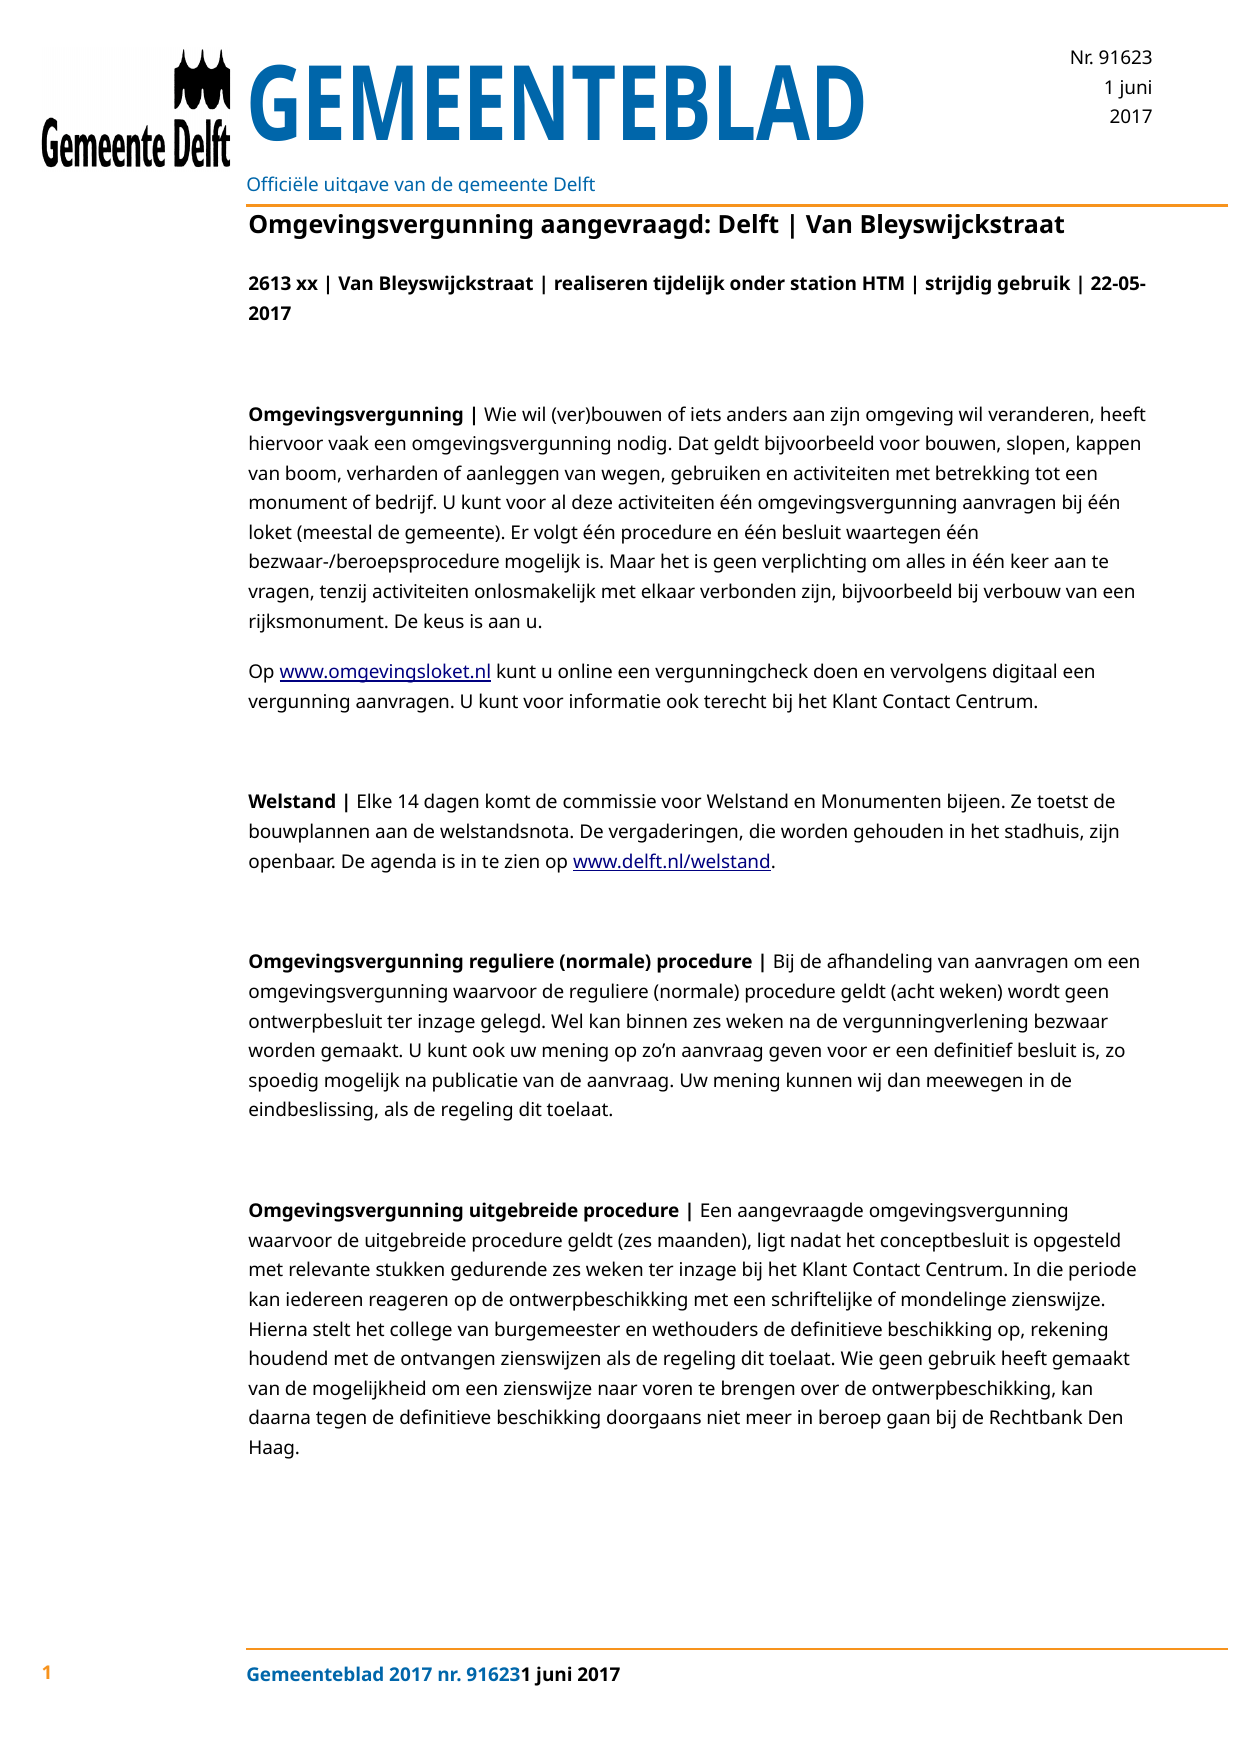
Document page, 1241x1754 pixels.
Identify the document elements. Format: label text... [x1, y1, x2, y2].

picture [41, 47, 231, 172]
text Op www.omgevingsloket.nl kunt u online een vergunningcheck doen en vervolgens digitaal een vergunning aanvragen. U kunt voor informatie ook terecht bij het Klant Contact Centrum. [248, 658, 1152, 713]
text Omgevingsvergunning aangevraagd: Delft | Van Bleyswijckstraat [248, 207, 1152, 241]
text Welstand | Elke 14 dagen komt de commissie voor Welstand en Monumenten bijeen. Ze toetst de bouwplannen aan de welstandsnota. De vergaderingen, die worden gehouden in het stadhuis, zijn openbaar. De agenda is in te zien op www.delft.nl/welstand. [248, 789, 1152, 873]
text Omgevingsvergunning reguliere (normale) procedure | Bij de afhandeling van aanvragen om een omgevingsvergunning waarvoor de reguliere (normale) procedure geldt (acht weken) wordt geen ontwerpbesluit ter inzage gelegd. Wel kan binnen zes weken na de vergunningverlening bezwaar worden gemaakt. U kunt ook uw mening op zo’n aanvraag geven voor er een definitief besluit is, zo spoedig mogelijk na publicatie van de aanvraag. Uw mening kunnen wij dan meewegen in de eindbeslissing, als de regeling dit toelaat. [248, 949, 1152, 1122]
text Omgevingsvergunning uitgebreide procedure | Een aangevraagde omgevingsvergunning waarvoor de uitgebreide procedure geldt (zes maanden), ligt nadat het conceptbesluit is opgesteld met relevante stukken gedurende zes weken ter inzage bij het Klant Contact Centrum. In die periode kan iedereen reageren op de ontwerpbeschikking met een schriftelijke of mondelinge zienswijze. Hierna stelt het college van burgemeester en wethouders de definitieve beschikking op, rekening houdend met de ontvangen zienswijzen als de regeling dit toelaat. Wie geen gebruik heeft gemaakt van de mogelijkheid om een zienswijze naar voren te brengen over de ontwerpbeschikking, kan daarna tegen de definitieve beschikking doorgaans niet meer in beroep gaan bij de Rechtbank Den Haag. [248, 1197, 1152, 1460]
text Omgevingsvergunning | Wie wil (ver)bouwen of iets anders aan zijn omgeving wil veranderen, heeft hiervoor vaak een omgevingsvergunning nodig. Dat geldt bijvoorbeeld voor bouwen, slopen, kappen van boom, verharden of aanleggen van wegen, gebruiken en activiteiten met betrekking tot een monument of bedrijf. U kunt voor al deze activiteiten één omgevingsvergunning aanvragen bij één loket (meestal de gemeente). Er volgt één procedure en één besluit waartegen één bezwaar-/beroepsprocedure mogelijk is. Maar het is geen verplichting om alles in één keer aan te vragen, tenzij activiteiten onlosmakelijk met elkaar verbonden zijn, bijvoorbeeld bij verbouw van een rijksmonument. De keus is aan u. [248, 401, 1152, 633]
text 2613 xx | Van Bleyswijckstraat | realiseren tijdelijk onder station HTM | strijdig gebruik | 22-05-2017 [248, 270, 1152, 326]
